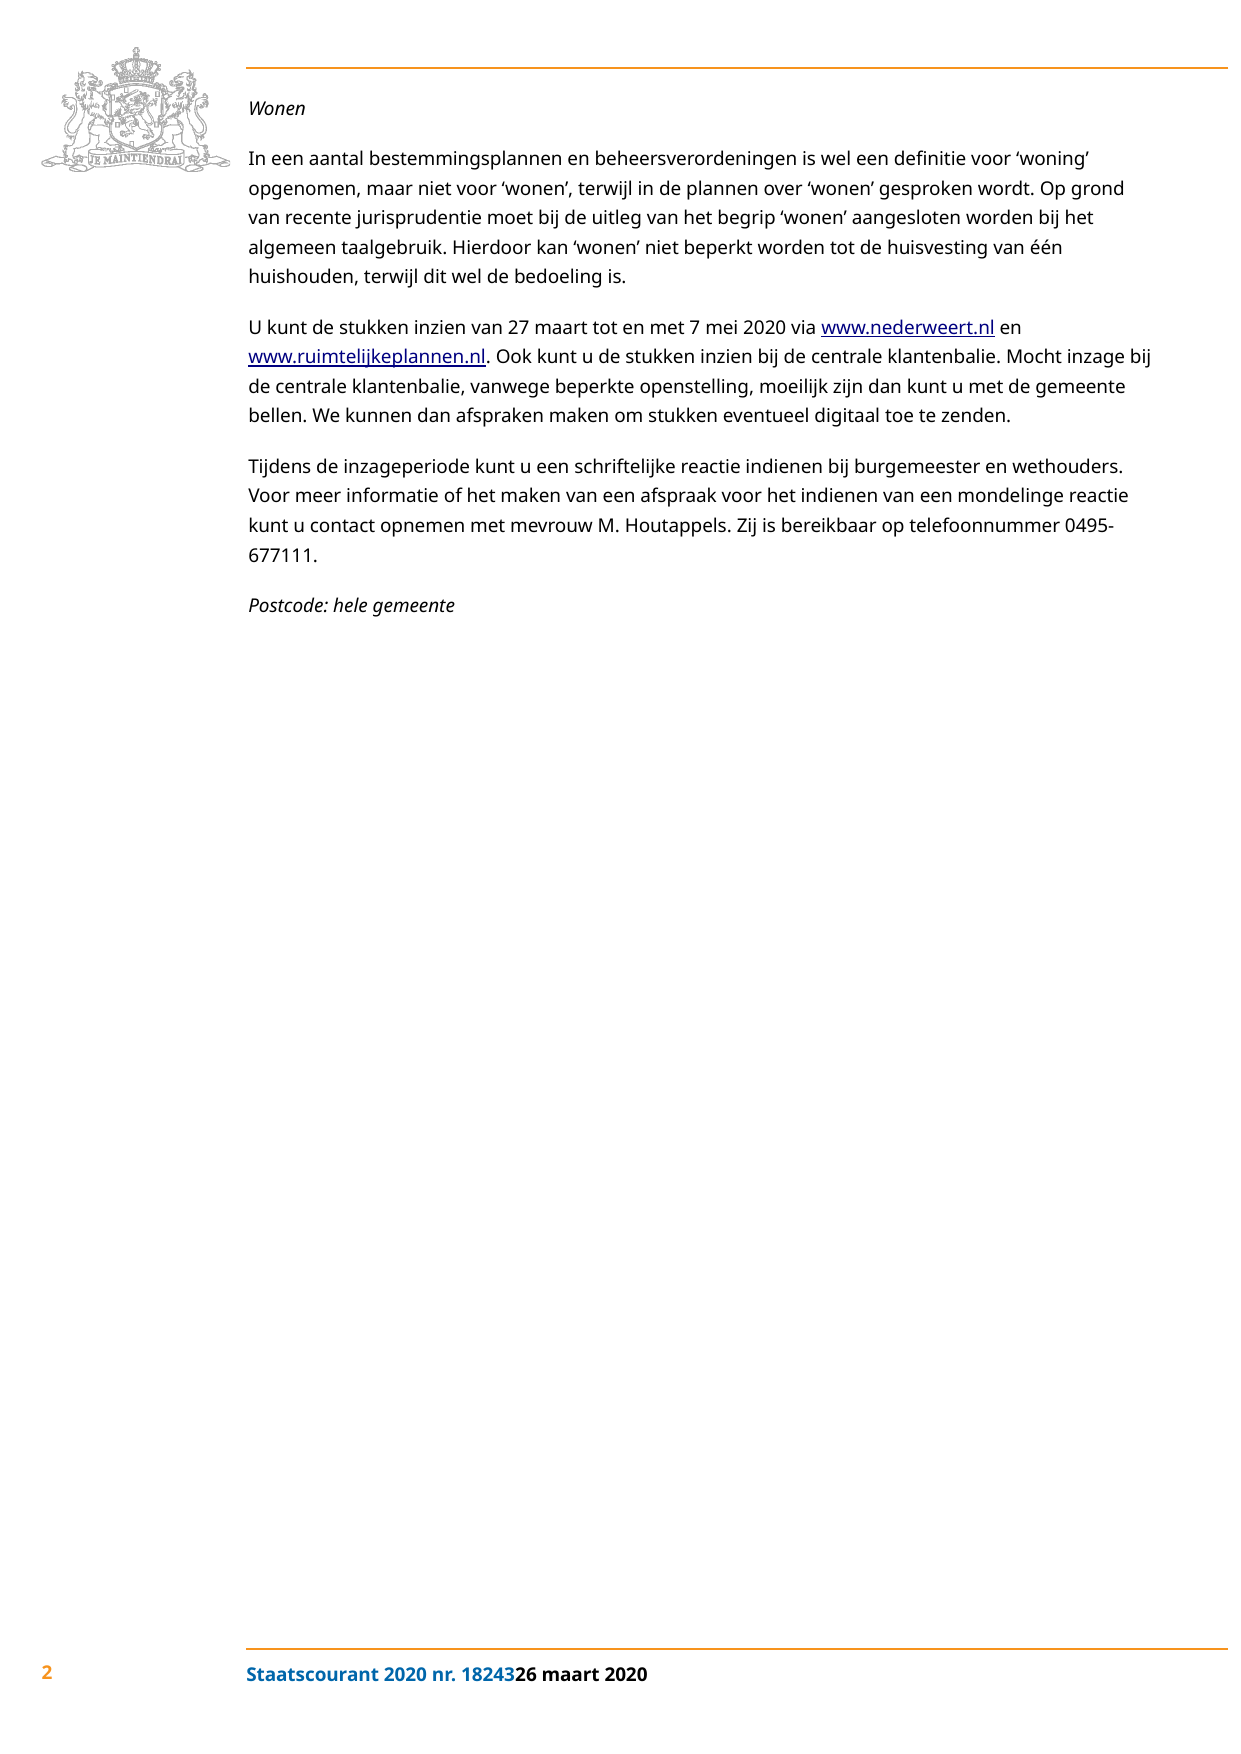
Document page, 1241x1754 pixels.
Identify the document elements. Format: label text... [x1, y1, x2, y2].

text Postcode: hele gemeente [248, 592, 1152, 618]
picture [41, 47, 231, 172]
text Wonen [248, 95, 1152, 121]
text In een aantal bestemmingsplannen en beheersverordeningen is wel een definitie voor ‘woning’ opgenomen, maar niet voor ‘wonen’, terwijl in de plannen over ‘wonen’ gesproken wordt. Op grond van recente jurisprudentie moet bij de uitleg van het begrip ‘wonen’ aangesloten worden bij het algemeen taalgebruik. Hierdoor kan ‘wonen’ niet beperkt worden tot de huisvesting van één huishouden, terwijl dit wel de bedoeling is. [248, 145, 1152, 289]
text Tijdens de inzageperiode kunt u een schriftelijke reactie indienen bij burgemeester en wethouders. Voor meer informatie of het maken van een afspraak voor het indienen van een mondelinge reactie kunt u contact opnemen met mevrouw M. Houtappels. Zij is bereikbaar op telefoonnummer 0495-677111. [248, 453, 1152, 568]
text U kunt de stukken inzien van 27 maart tot en met 7 mei 2020 via www.nederweert.nl en www.ruimtelijkeplannen.nl. Ook kunt u de stukken inzien bij de centrale klantenbalie. Mocht inzage bij de centrale klantenbalie, vanwege beperkte openstelling, moeilijk zijn dan kunt u met de gemeente bellen. We kunnen dan afspraken maken om stukken eventueel digitaal toe te zenden. [248, 314, 1152, 428]
